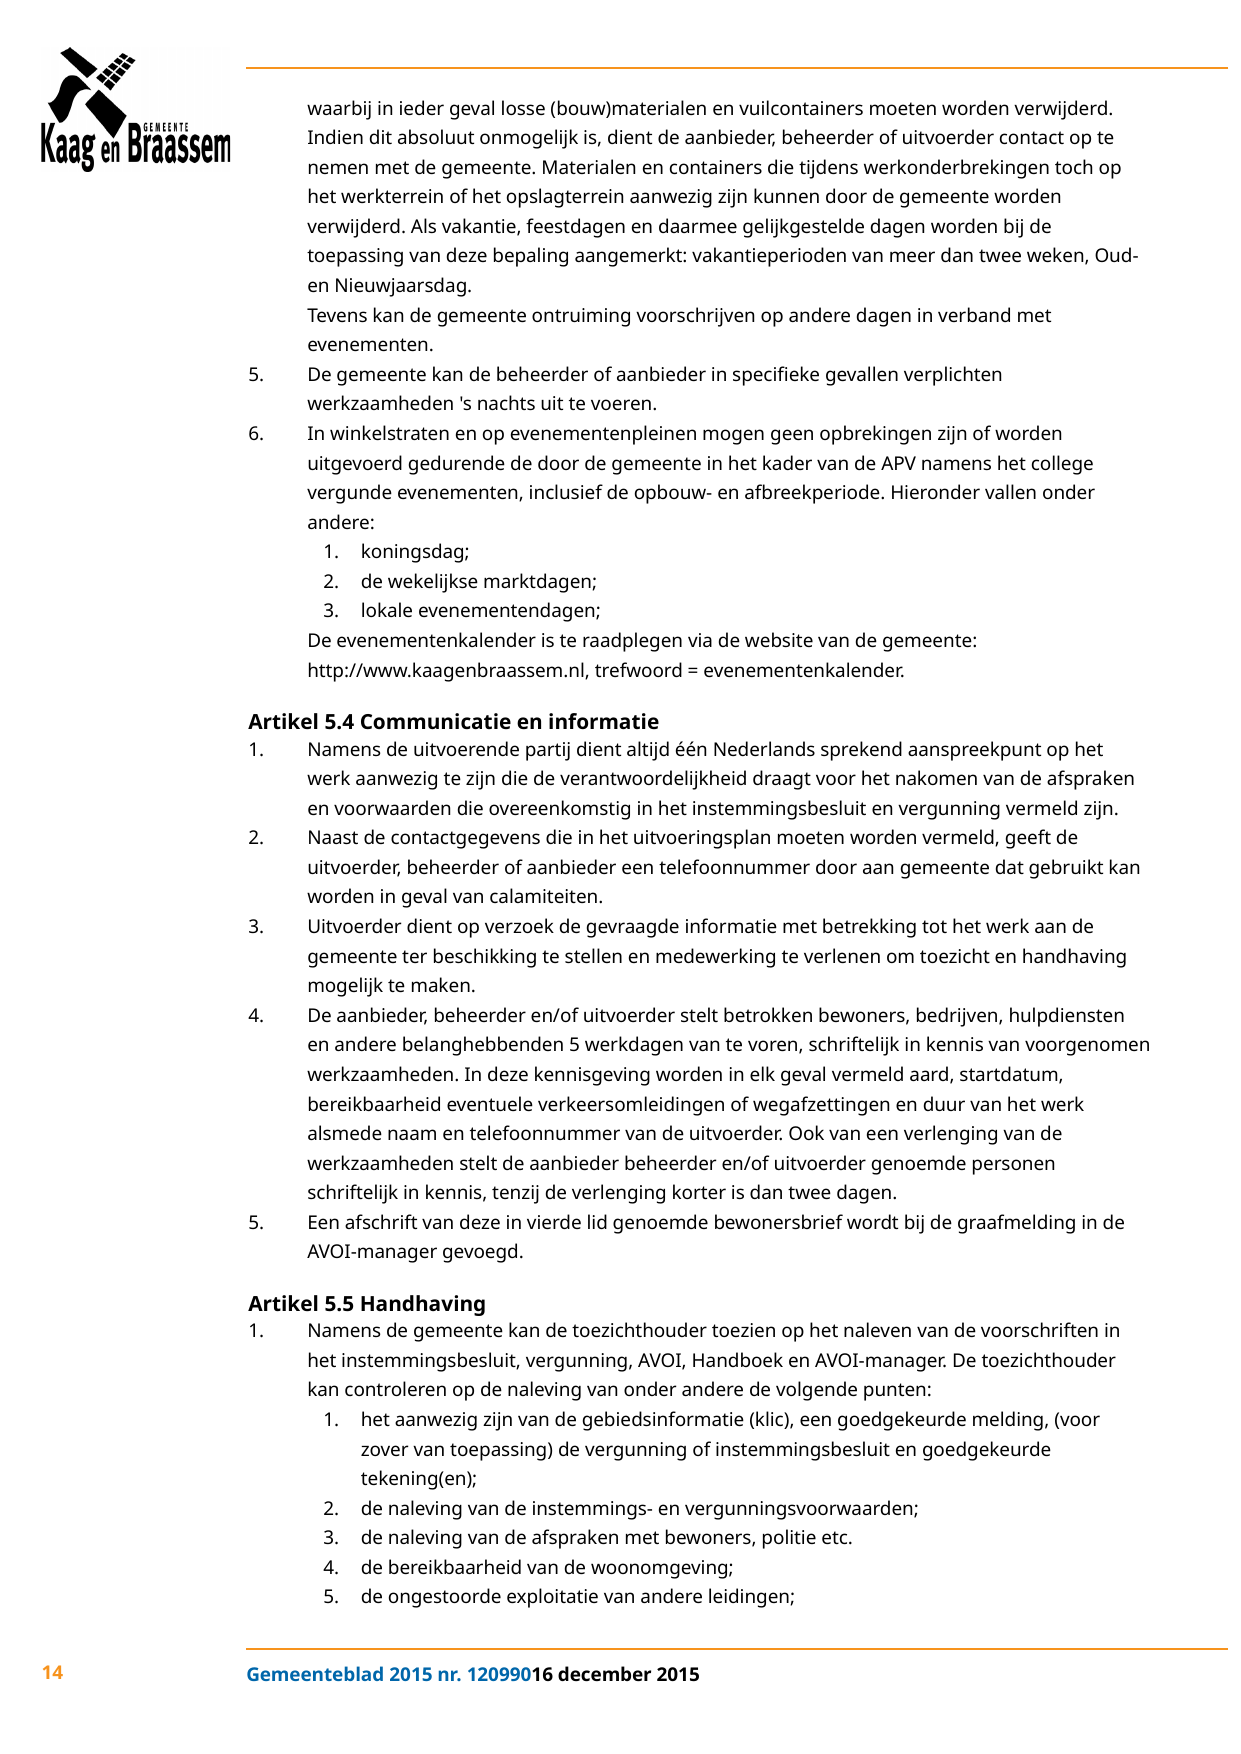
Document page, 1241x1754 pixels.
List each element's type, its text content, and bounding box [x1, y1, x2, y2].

picture [41, 47, 231, 172]
list waarbij in ieder geval losse (bouw)materialen en vuilcontainers moeten worden verwijderd. Indien dit absoluut onmogelijk is, dient de aanbieder, beheerder of uitvoerder contact op te nemen met de gemeente. Materialen en containers die tijdens werkonderbrekingen toch op het werkterrein of het opslagterrein aanwezig zijn kunnen door de gemeente worden verwijderd. Als vakantie, feestdagen en daarmee gelijkgestelde dagen worden bij de toepassing van deze bepaling aangemerkt: vakantieperioden van meer dan twee weken, Oud- en Nieuwjaarsdag. [248, 95, 1152, 298]
text Artikel 5.5 Handhaving [248, 1289, 1152, 1317]
list de naleving van de afspraken met bewoners, politie etc. [323, 1524, 1152, 1550]
list Uitvoerder dient op verzoek de gevraagde informatie met betrekking tot het werk aan de gemeente ter beschikking te stellen en medewerking te verlenen om toezicht en handhaving mogelijk te maken. [248, 913, 1152, 998]
list de wekelijkse marktdagen; [323, 568, 1152, 594]
list De gemeente kan de beheerder of aanbieder in specifieke gevallen verplichten werkzaamheden 's nachts uit te voeren. [248, 361, 1152, 416]
list het aanwezig zijn van de gebiedsinformatie (klic), een goedgekeurde melding, (voor zover van toepassing) de vergunning of instemmingsbesluit en goedgekeurde tekening(en); [323, 1406, 1152, 1491]
list Tevens kan de gemeente ontruiming voorschrijven op andere dagen in verband met evenementen. [248, 302, 1152, 357]
list de naleving van de instemmings- en vergunningsvoorwaarden; [323, 1495, 1152, 1521]
list de ongestoorde exploitatie van andere leidingen; [323, 1584, 1152, 1609]
list De aanbieder, beheerder en/of uitvoerder stelt betrokken bewoners, bedrijven, hulpdiensten en andere belanghebbenden 5 werkdagen van te voren, schriftelijk in kennis van voorgenomen werkzaamheden. In deze kennisgeving worden in elk geval vermeld aard, startdatum, bereikbaarheid eventuele verkeersomleidingen of wegafzettingen en duur van het werk alsmede naam en telefoonnummer van de uitvoerder. Ook van een verlenging van de werkzaamheden stelt de aanbieder beheerder en/of uitvoerder genoemde personen schriftelijk in kennis, tenzij de verlenging korter is dan twee dagen. [248, 1002, 1152, 1205]
list koningsdag; [323, 538, 1152, 564]
list Naast de contactgegevens die in het uitvoeringsplan moeten worden vermeld, geeft de uitvoerder, beheerder of aanbieder een telefoonnummer door aan gemeente dat gebruikt kan worden in geval van calamiteiten. [248, 824, 1152, 909]
list Namens de uitvoerende partij dient altijd één Nederlands sprekend aanspreekpunt op het werk aanwezig te zijn die de verantwoordelijkheid draagt voor het nakomen van de afspraken en voorwaarden die overeenkomstig in het instemmingsbesluit en vergunning vermeld zijn. [248, 736, 1152, 821]
list de bereikbaarheid van de woonomgeving; [323, 1554, 1152, 1580]
text Artikel 5.4 Communicatie en informatie [248, 707, 1152, 736]
list In winkelstraten en op evenementenpleinen mogen geen opbrekingen zijn of worden uitgevoerd gedurende de door de gemeente in het kader van de APV namens het college vergunde evenementen, inclusief de opbouw- en afbreekperiode. Hieronder vallen onder andere: [248, 420, 1152, 535]
list Namens de gemeente kan de toezichthouder toezien op het naleven van de voorschriften in het instemmingsbesluit, vergunning, AVOI, Handboek en AVOI-manager. De toezichthouder kan controleren op de naleving van onder andere de volgende punten: [248, 1317, 1152, 1402]
list De evenementenkalender is te raadplegen via de website van de gemeente: http://www.kaagenbraassem.nl, trefwoord = evenementenkalender. [248, 627, 1152, 683]
list Een afschrift van deze in vierde lid genoemde bewonersbrief wordt bij de graafmelding in de AVOI-manager gevoegd. [248, 1209, 1152, 1264]
list lokale evenementendagen; [323, 598, 1152, 623]
